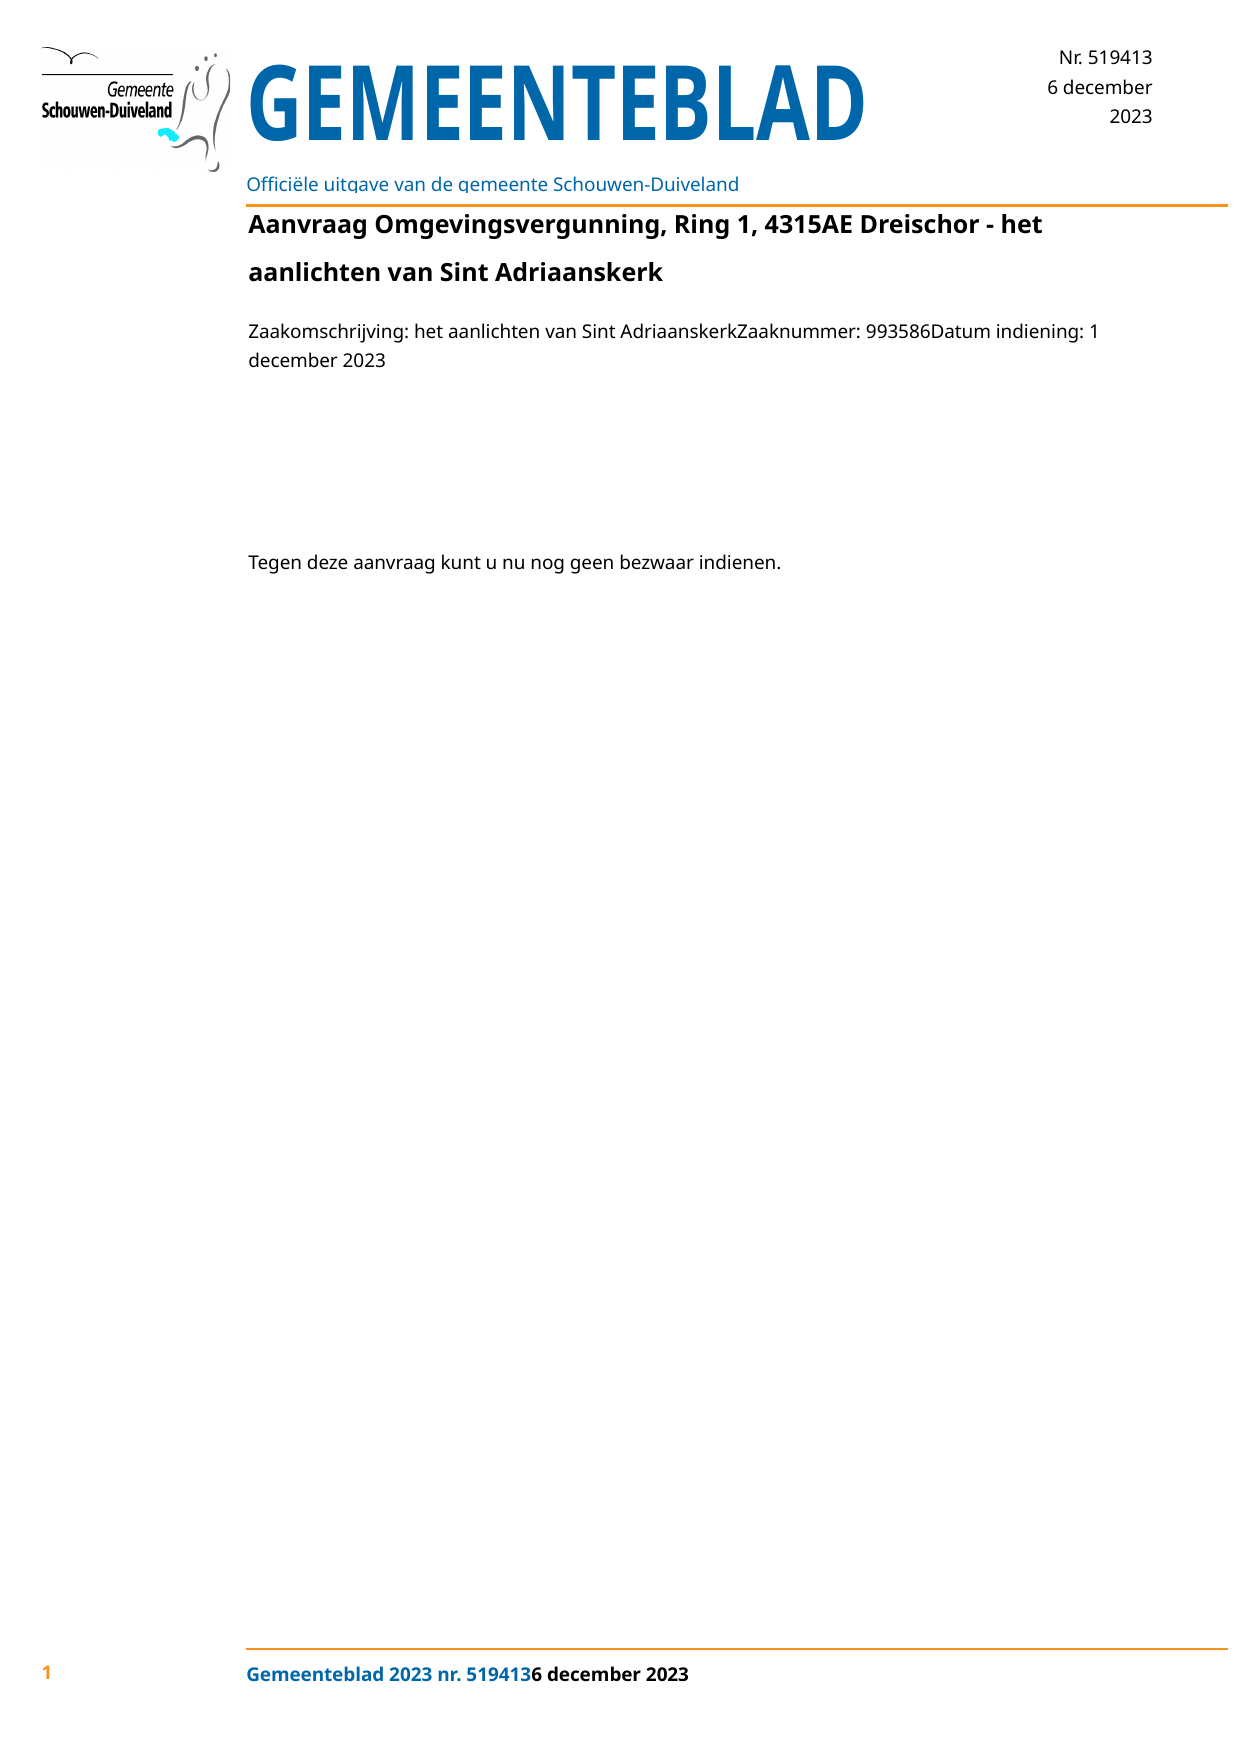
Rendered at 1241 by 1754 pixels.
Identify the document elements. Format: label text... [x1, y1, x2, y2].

picture [41, 47, 231, 172]
text Tegen deze aanvraag kunt u nu nog geen bezwaar indienen. [248, 549, 1152, 575]
text Aanvraag Omgevingsvergunning, Ring 1, 4315AE Dreischor - het aanlichten van Sint Adriaanskerk [248, 207, 1152, 288]
text Zaakomschrijving: het aanlichten van Sint AdriaanskerkZaaknummer: 993586Datum indiening: 1 december 2023 [248, 318, 1152, 373]
